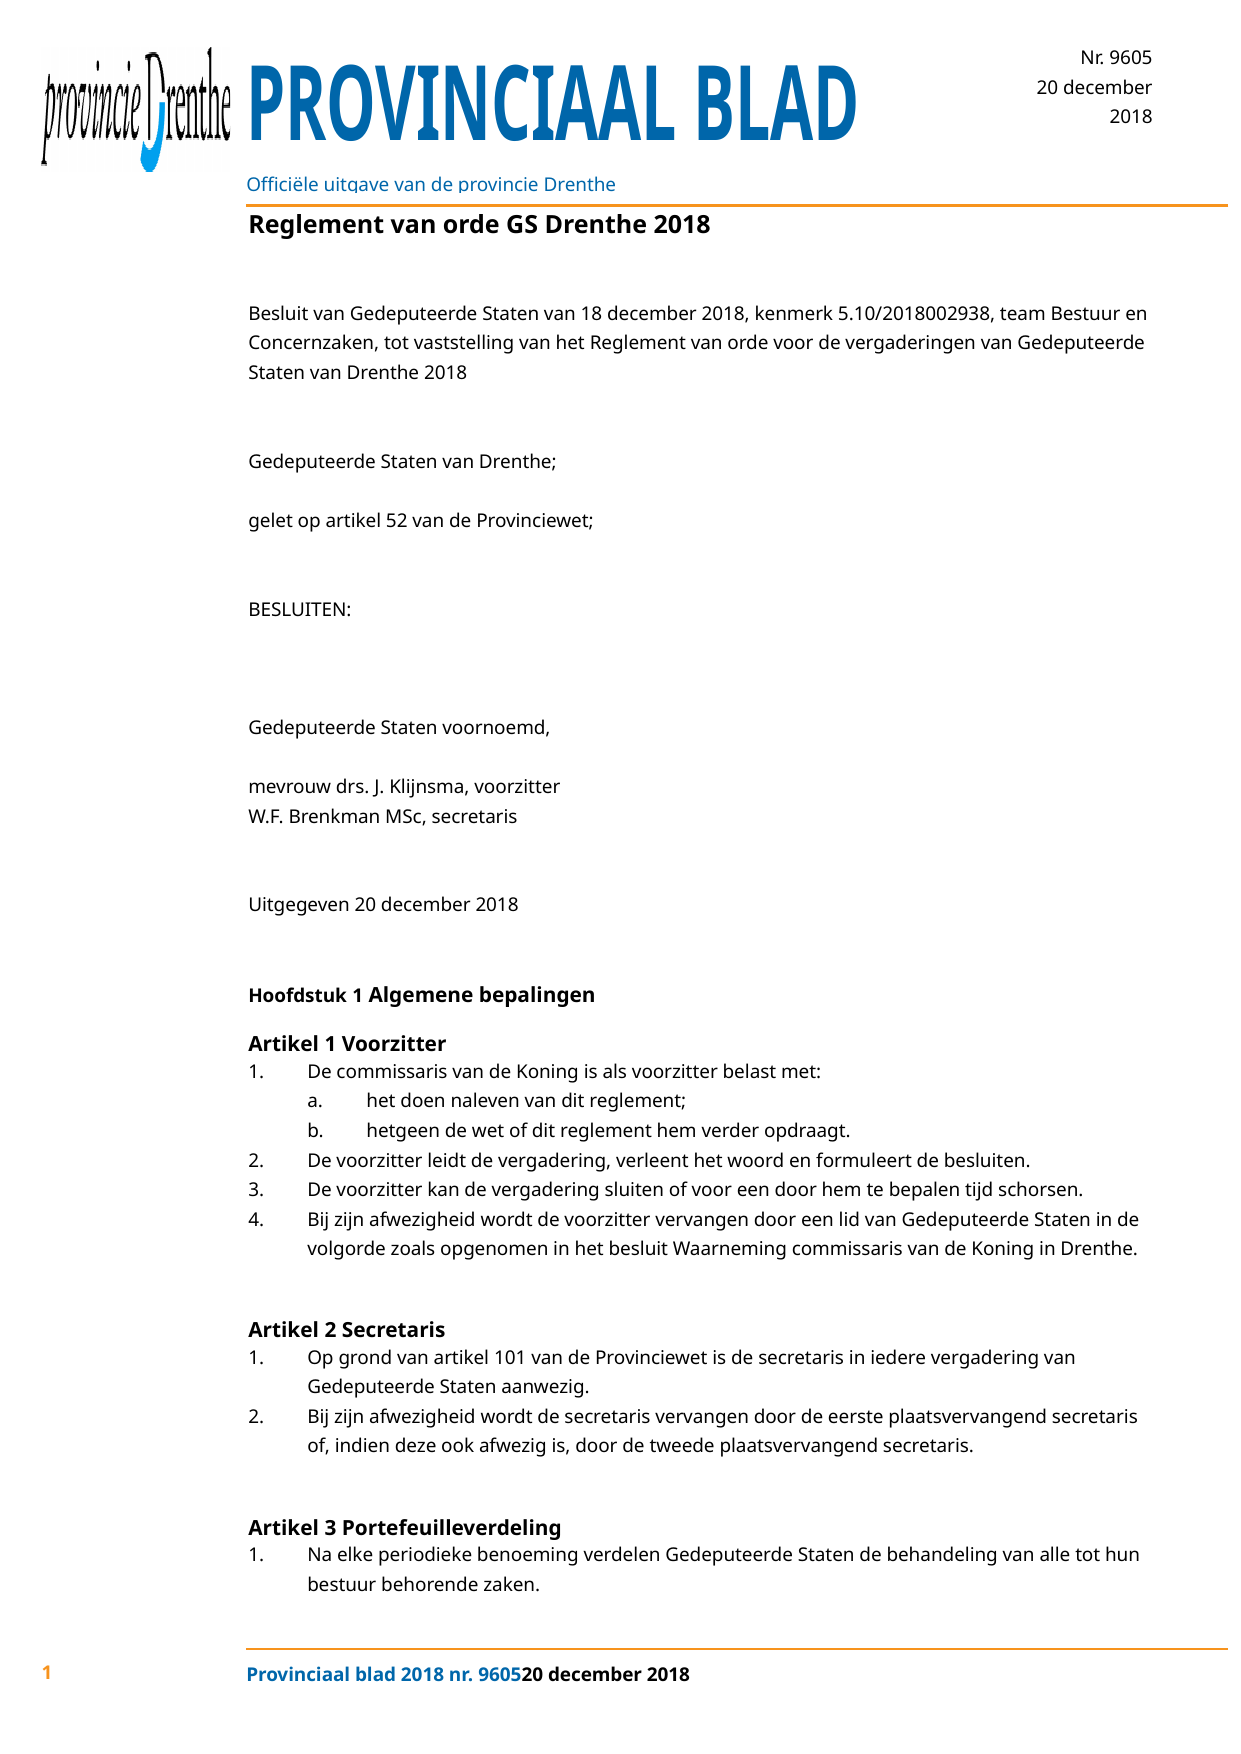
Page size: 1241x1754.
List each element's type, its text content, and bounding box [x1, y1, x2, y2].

list De voorzitter kan de vergadering sluiten of voor een door hem te bepalen tijd schorsen. [248, 1176, 1152, 1202]
list De voorzitter leidt de vergadering, verleent het woord en formuleert de besluiten. [248, 1147, 1152, 1172]
list Bij zijn afwezigheid wordt de secretaris vervangen door de eerste plaatsvervangend secretaris of, indien deze ook afwezig is, door de tweede plaatsvervangend secretaris. [248, 1403, 1152, 1458]
text Gedeputeerde Staten van Drenthe; [248, 448, 1152, 473]
text BESLUITEN: [248, 596, 1152, 621]
list De commissaris van de Koning is als voorzitter belast met: [248, 1058, 1152, 1084]
text Artikel 1 Voorzitter [248, 1029, 1152, 1058]
text Artikel 3 Portefeuilleverdeling [248, 1513, 1152, 1541]
list Op grond van artikel 101 van de Provinciewet is de secretaris in iedere vergadering van Gedeputeerde Staten aanwezig. [248, 1344, 1152, 1399]
list het doen naleven van dit reglement; [307, 1088, 1152, 1113]
text Hoofdstuk 1 Algemene bepalingen [248, 980, 1152, 1009]
list Bij zijn afwezigheid wordt de voorzitter vervangen door een lid van Gedeputeerde Staten in de volgorde zoals opgenomen in het besluit Waarneming commissaris van de Koning in Drenthe. [248, 1206, 1152, 1261]
text Gedeputeerde Staten voornoemd, [248, 714, 1152, 740]
list Na elke periodieke benoeming verdelen Gedeputeerde Staten de behandeling van alle tot hun bestuur behorende zaken. [248, 1541, 1152, 1596]
list hetgeen de wet of dit reglement hem verder opdraagt. [307, 1117, 1152, 1143]
text gelet op artikel 52 van de Provinciewet; [248, 507, 1152, 533]
text Uitgegeven 20 december 2018 [248, 892, 1152, 917]
text Besluit van Gedeputeerde Staten van 18 december 2018, kenmerk 5.10/2018002938, team Bestuur en Concernzaken, tot vaststelling van het Reglement van orde voor de vergaderingen van Gedeputeerde Staten van Drenthe 2018 [248, 300, 1152, 385]
picture [41, 47, 231, 172]
text mevrouw drs. J. Klijnsma, voorzitter [248, 773, 1152, 799]
text W.F. Brenkman MSc, secretaris [248, 803, 1152, 828]
text Artikel 2 Secretaris [248, 1316, 1152, 1344]
text Reglement van orde GS Drenthe 2018 [248, 207, 1152, 241]
